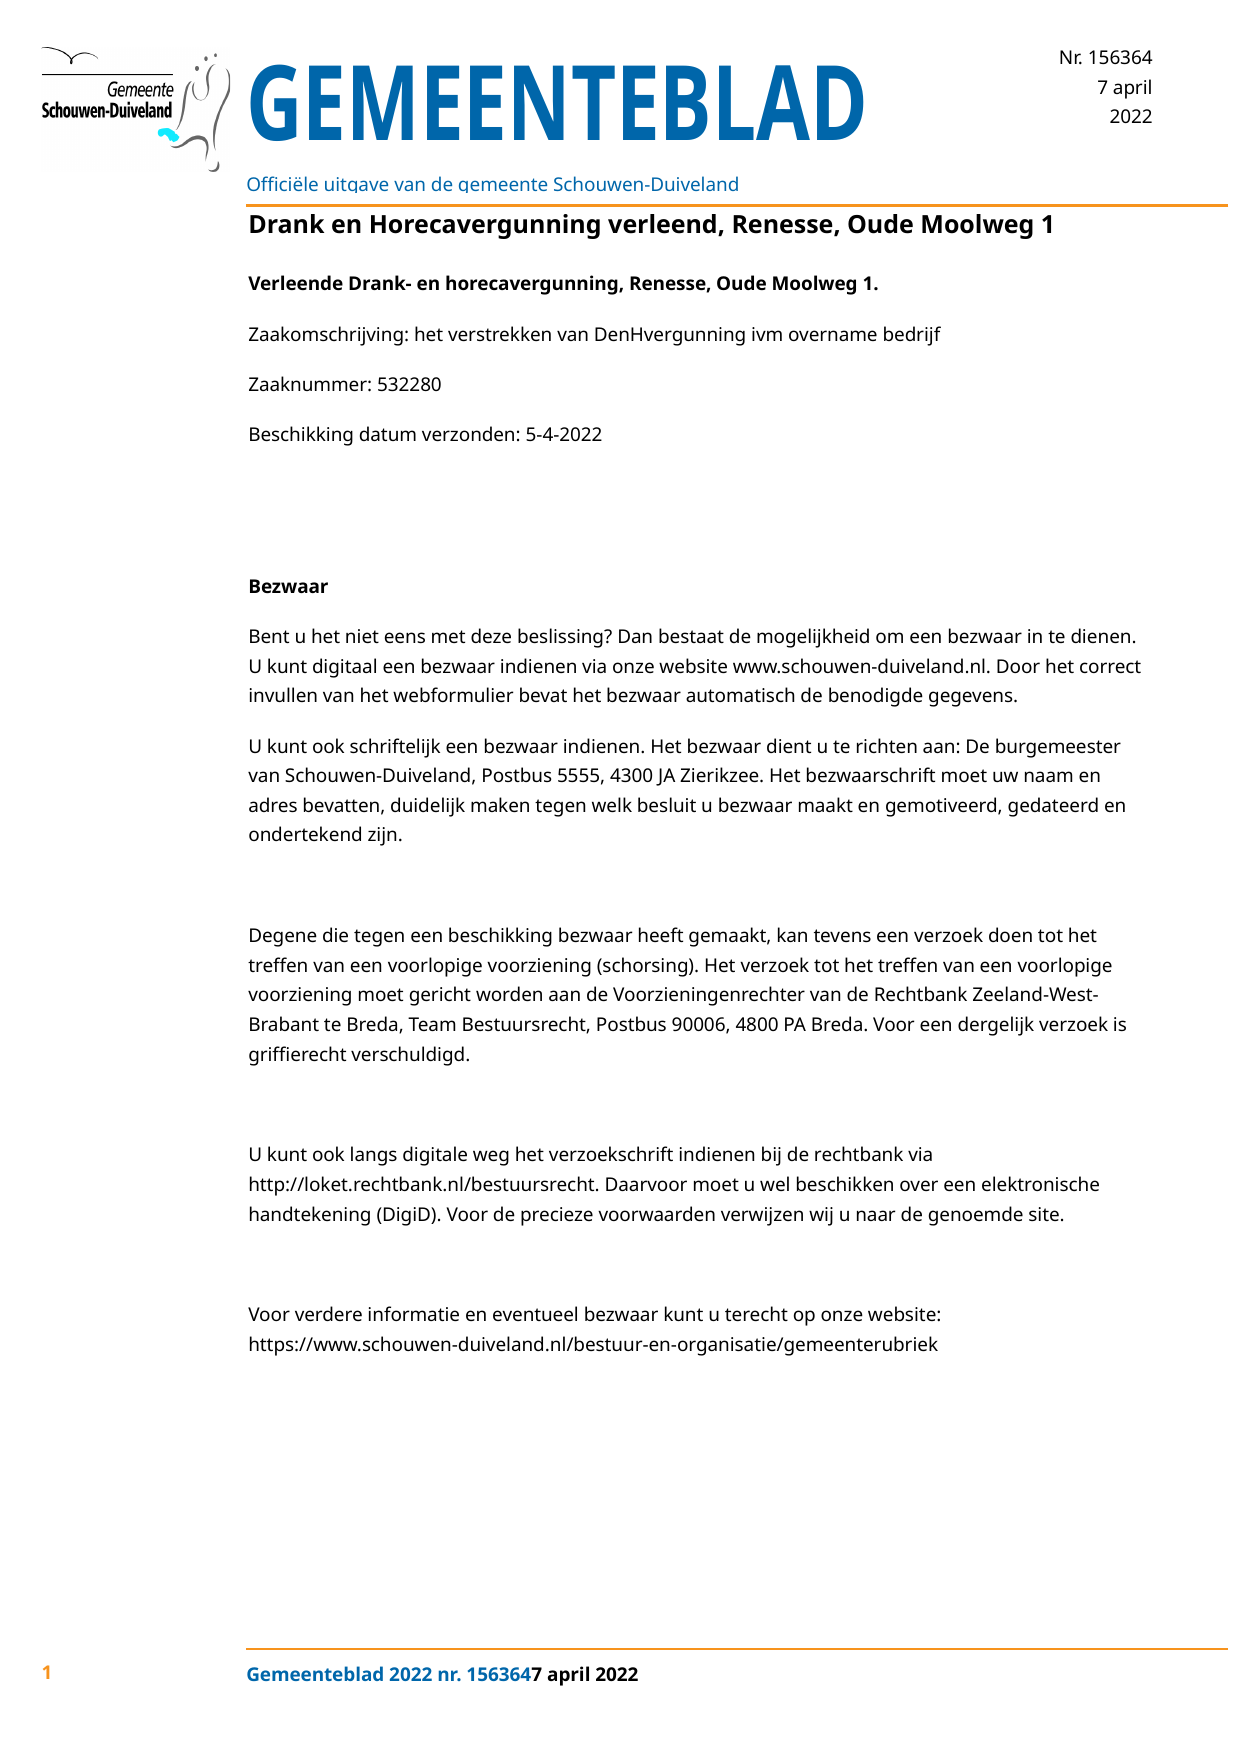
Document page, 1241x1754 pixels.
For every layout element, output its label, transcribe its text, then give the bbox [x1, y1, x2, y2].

text U kunt ook schriftelijk een bezwaar indienen. Het bezwaar dient u te richten aan: De burgemeester van Schouwen-Duiveland, Postbus 5555, 4300 JA Zierikzee. Het bezwaarschrift moet uw naam en adres bevatten, duidelijk maken tegen welk besluit u bezwaar maakt en gemotiveerd, gedateerd en ondertekend zijn. [248, 733, 1152, 847]
text Verleende Drank- en horecavergunning, Renesse, Oude Moolweg 1. [248, 270, 1152, 296]
text Bezwaar [248, 573, 1152, 598]
text Voor verdere informatie en eventueel bezwaar kunt u terecht op onze website: https://www.schouwen-duiveland.nl/bestuur-en-organisatie/gemeenterubriek [248, 1302, 1152, 1357]
text U kunt ook langs digitale weg het verzoekschrift indienen bij de rechtbank via http://loket.rechtbank.nl/bestuursrecht. Daarvoor moet u wel beschikken over een elektronische handtekening (DigiD). Voor de precieze voorwaarden verwijzen wij u naar de genoemde site. [248, 1142, 1152, 1226]
text Bent u het niet eens met deze beslissing? Dan bestaat de mogelijkheid om een bezwaar in te dienen. U kunt digitaal een bezwaar indienen via onze website www.schouwen-duiveland.nl. Door het correct invullen van het webformulier bevat het bezwaar automatisch de benodigde gegevens. [248, 623, 1152, 708]
text Beschikking datum verzonden: 5-4-2022 [248, 422, 1152, 447]
text Drank en Horecavergunning verleend, Renesse, Oude Moolweg 1 [248, 207, 1152, 241]
text Zaakomschrijving: het verstrekken van DenHvergunning ivm overname bedrijf [248, 321, 1152, 346]
text Degene die tegen een beschikking bezwaar heeft gemaakt, kan tevens een verzoek doen tot het treffen van een voorlopige voorziening (schorsing). Het verzoek tot het treffen van een voorlopige voorziening moet gericht worden aan de Voorzieningenrechter van de Rechtbank Zeeland-West-Brabant te Breda, Team Bestuursrecht, Postbus 90006, 4800 PA Breda. Voor een dergelijk verzoek is griffierecht verschuldigd. [248, 922, 1152, 1066]
picture [41, 47, 231, 172]
text Zaaknummer: 532280 [248, 371, 1152, 397]
